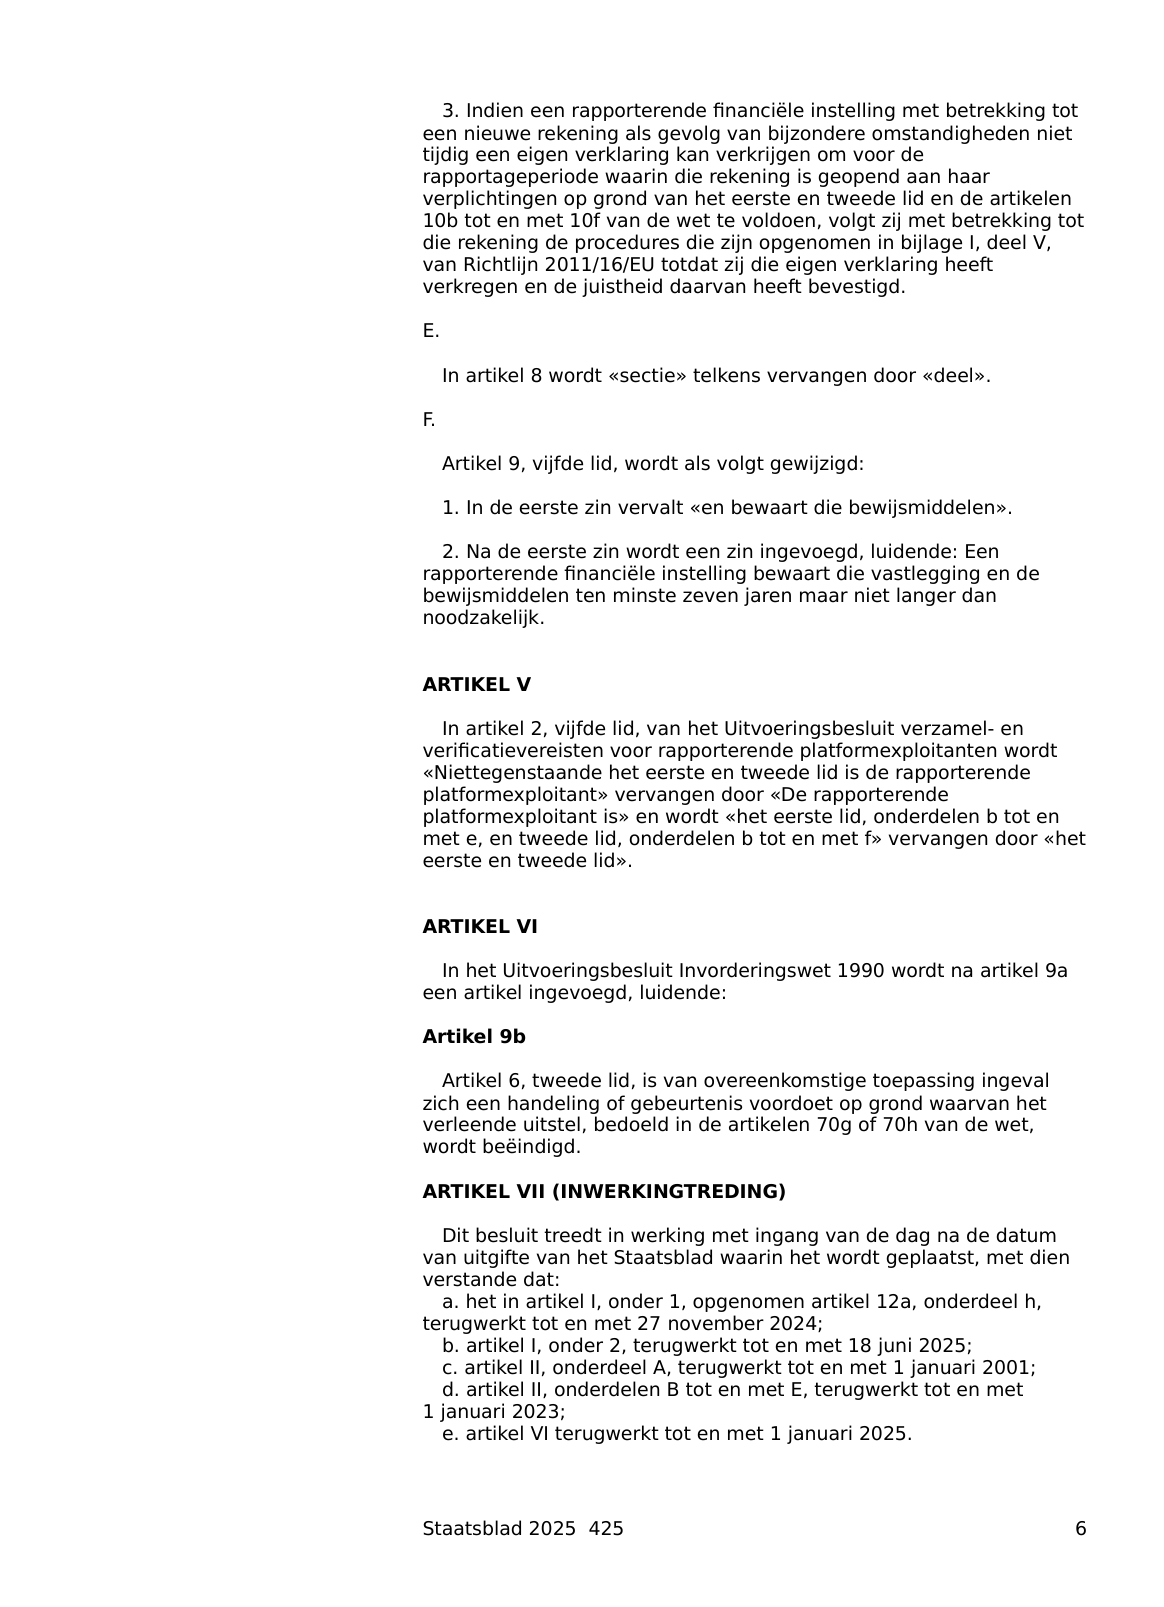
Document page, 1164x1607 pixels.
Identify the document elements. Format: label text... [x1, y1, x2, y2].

text a. het in artikel I, onder 1, opgenomen artikel 12a, onderdeel h, terugwerkt tot en met 27 november 2024; [422, 1291, 1087, 1334]
text Artikel 6, tweede lid, is van overeenkomstige toepassing ingeval zich een handeling of gebeurtenis voordoet op grond waarvan het verleende uitstel, bedoeld in de artikelen 70g of 70h van de wet, wordt beëindigd. [422, 1070, 1087, 1158]
text 2. Na de eerste zin wordt een zin ingevoegd, luidende: Een rapporterende financiële instelling bewaart die vastlegging en de bewijsmiddelen ten minste zeven jaren maar niet langer dan noodzakelijk. [422, 541, 1087, 629]
subtitle ARTIKEL VII (INWERKINGTREDING) [422, 1181, 1087, 1202]
subtitle Artikel 9b [422, 1026, 1087, 1048]
subtitle ARTIKEL VI [422, 916, 1087, 938]
text e. artikel VI terugwerkt tot en met 1 januari 2025. [422, 1422, 1087, 1444]
text In artikel 2, vijfde lid, van het Uitvoeringsbesluit verzamel- en verificatievereisten voor rapporterende platformexploitanten wordt «Niettegenstaande het eerste en tweede lid is de rapporterende platformexploitant» vervangen door «De rapporterende platformexploitant is» en wordt «het eerste lid, onderdelen b tot en met e, en tweede lid, onderdelen b tot en met f» vervangen door «het eerste en tweede lid». [422, 718, 1087, 872]
text In het Uitvoeringsbesluit Invorderingswet 1990 wordt na artikel 9a een artikel ingevoegd, luidende: [422, 960, 1087, 1004]
text b. artikel I, onder 2, terugwerkt tot en met 18 juni 2025; [422, 1334, 1087, 1357]
text Dit besluit treedt in werking met ingang van de dag na de datum van uitgifte van het Staatsblad waarin het wordt geplaatst, met dien verstande dat: [422, 1225, 1087, 1291]
text E. [422, 320, 1087, 342]
text c. artikel II, onderdeel A, terugwerkt tot en met 1 januari 2001; [422, 1357, 1087, 1378]
text Artikel 9, vijfde lid, wordt als volgt gewijzigd: [422, 453, 1087, 475]
text d. artikel II, onderdelen B tot en met E, terugwerkt tot en met 1 januari 2023; [422, 1378, 1087, 1422]
text 3. Indien een rapporterende financiële instelling met betrekking tot een nieuwe rekening als gevolg van bijzondere omstandigheden niet tijdig een eigen verklaring kan verkrijgen om voor de rapportageperiode waarin die rekening is geopend aan haar verplichtingen op grond van het eerste en tweede lid en de artikelen 10b tot en met 10f van de wet te voldoen, volgt zij met betrekking tot die rekening de procedures die zijn opgenomen in bijlage I, deel V, van Richtlijn 2011/16/EU totdat zij die eigen verklaring heeft verkregen en de juistheid daarvan heeft bevestigd. [422, 100, 1087, 298]
text F. [422, 409, 1087, 431]
subtitle ARTIKEL V [422, 673, 1087, 696]
text In artikel 8 wordt «sectie» telkens vervangen door «deel». [422, 364, 1087, 387]
text 1. In de eerste zin vervalt «en bewaart die bewijsmiddelen». [422, 497, 1087, 519]
